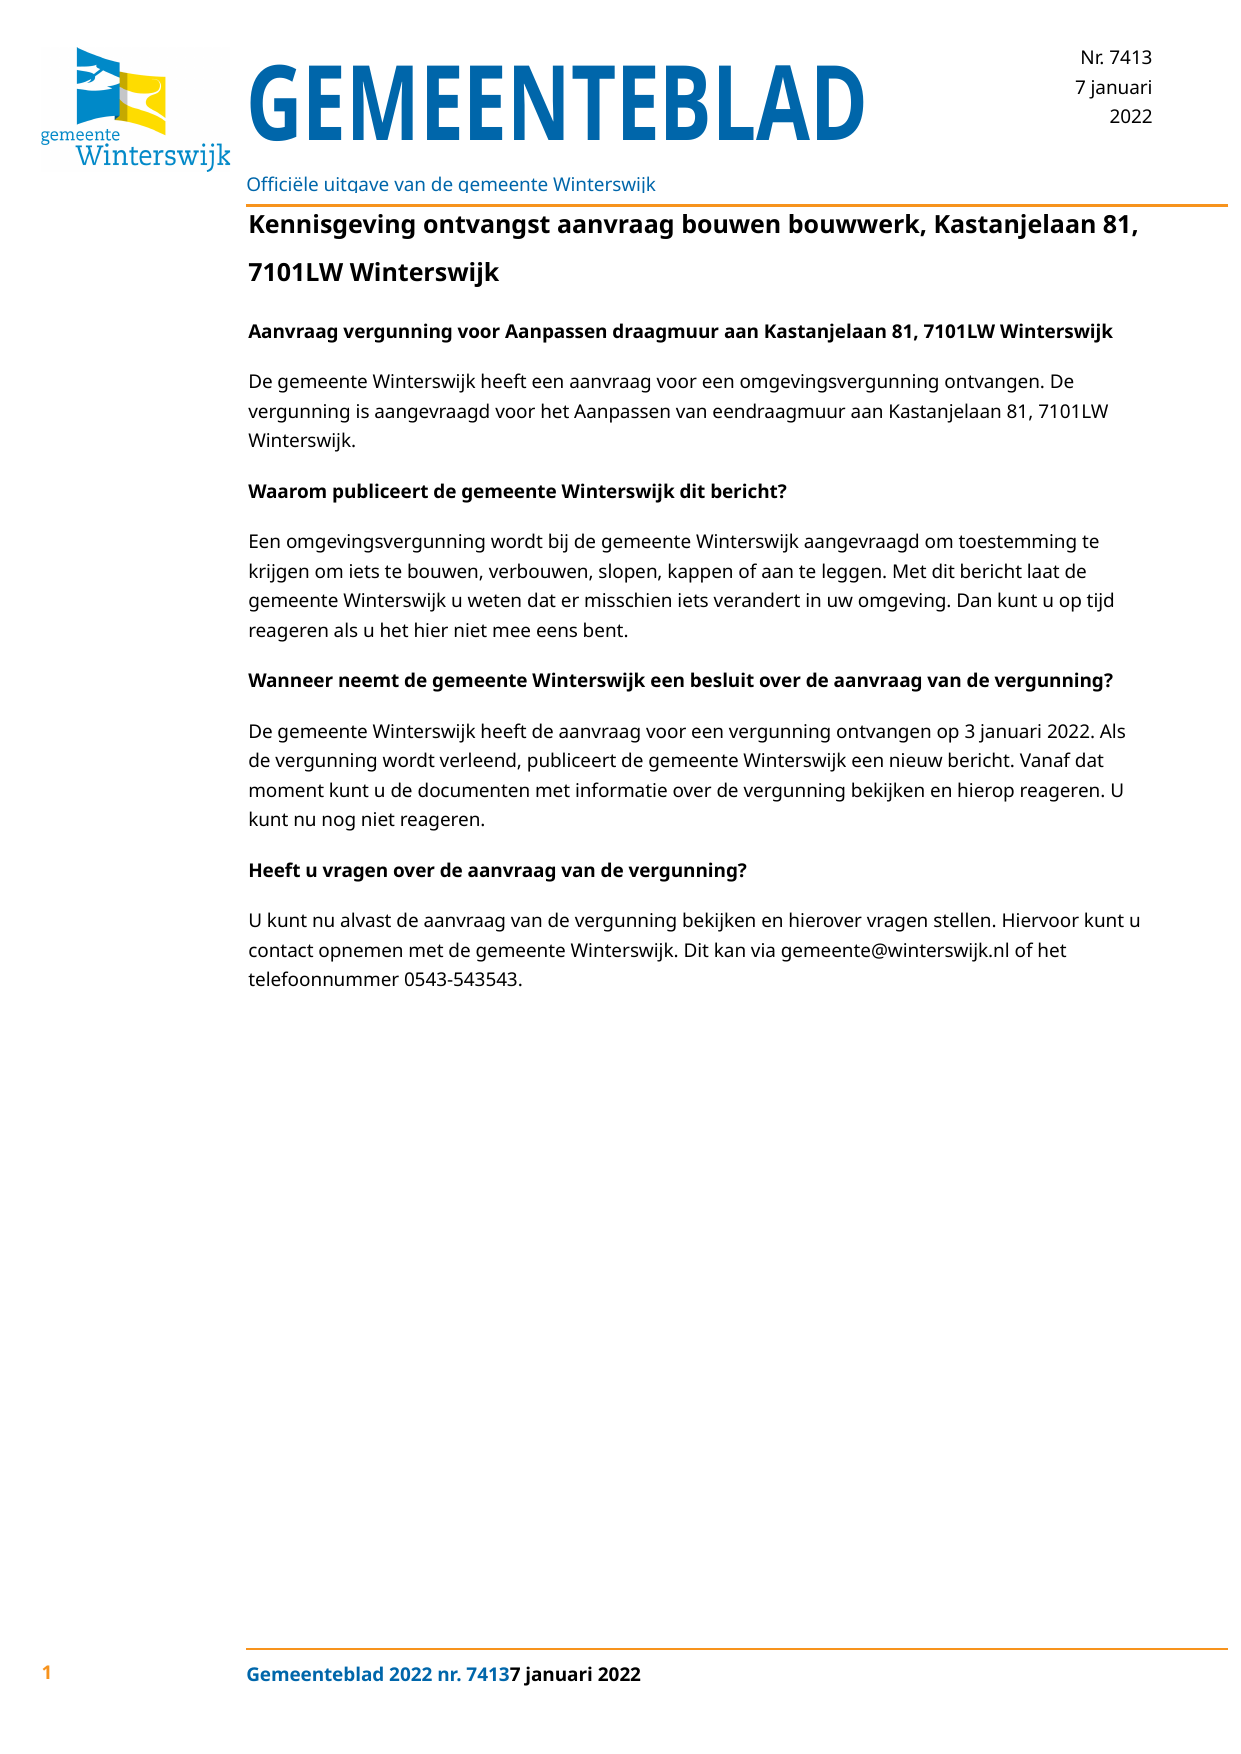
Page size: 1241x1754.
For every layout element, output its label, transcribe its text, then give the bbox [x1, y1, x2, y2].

text Waarom publiceert de gemeente Winterswijk dit bericht? [248, 478, 1152, 504]
text Heeft u vragen over de aanvraag van de vergunning? [248, 857, 1152, 883]
text De gemeente Winterswijk heeft de aanvraag voor een vergunning ontvangen op 3 januari 2022. Als de vergunning wordt verleend, publiceert de gemeente Winterswijk een nieuw bericht. Vanaf dat moment kunt u de documenten met informatie over de vergunning bekijken en hierop reageren. U kunt nu nog niet reageren. [248, 718, 1152, 832]
text Wanneer neemt de gemeente Winterswijk een besluit over de aanvraag van de vergunning? [248, 667, 1152, 693]
text Een omgevingsvergunning wordt bij de gemeente Winterswijk aangevraagd om toestemming te krijgen om iets te bouwen, verbouwen, slopen, kappen of aan te leggen. Met dit bericht laat de gemeente Winterswijk u weten dat er misschien iets verandert in uw omgeving. Dan kunt u op tijd reageren als u het hier niet mee eens bent. [248, 528, 1152, 643]
picture [225, 153, 231, 162]
text De gemeente Winterswijk heeft een aanvraag voor een omgevingsvergunning ontvangen. De vergunning is aangevraagd voor het Aanpassen van eendraagmuur aan Kastanjelaan 81, 7101LW Winterswijk. [248, 368, 1152, 453]
text Kennisgeving ontvangst aanvraag bouwen bouwwerk, Kastanjelaan 81, 7101LW Winterswijk [248, 207, 1152, 288]
picture [41, 47, 231, 172]
text U kunt nu alvast de aanvraag van de vergunning bekijken en hierover vragen stellen. Hiervoor kunt u contact opnemen met de gemeente Winterswijk. Dit kan via gemeente@winterswijk.nl of het telefoonnummer 0543-543543. [248, 907, 1152, 992]
text Aanvraag vergunning voor Aanpassen draagmuur aan Kastanjelaan 81, 7101LW Winterswijk [248, 318, 1152, 344]
